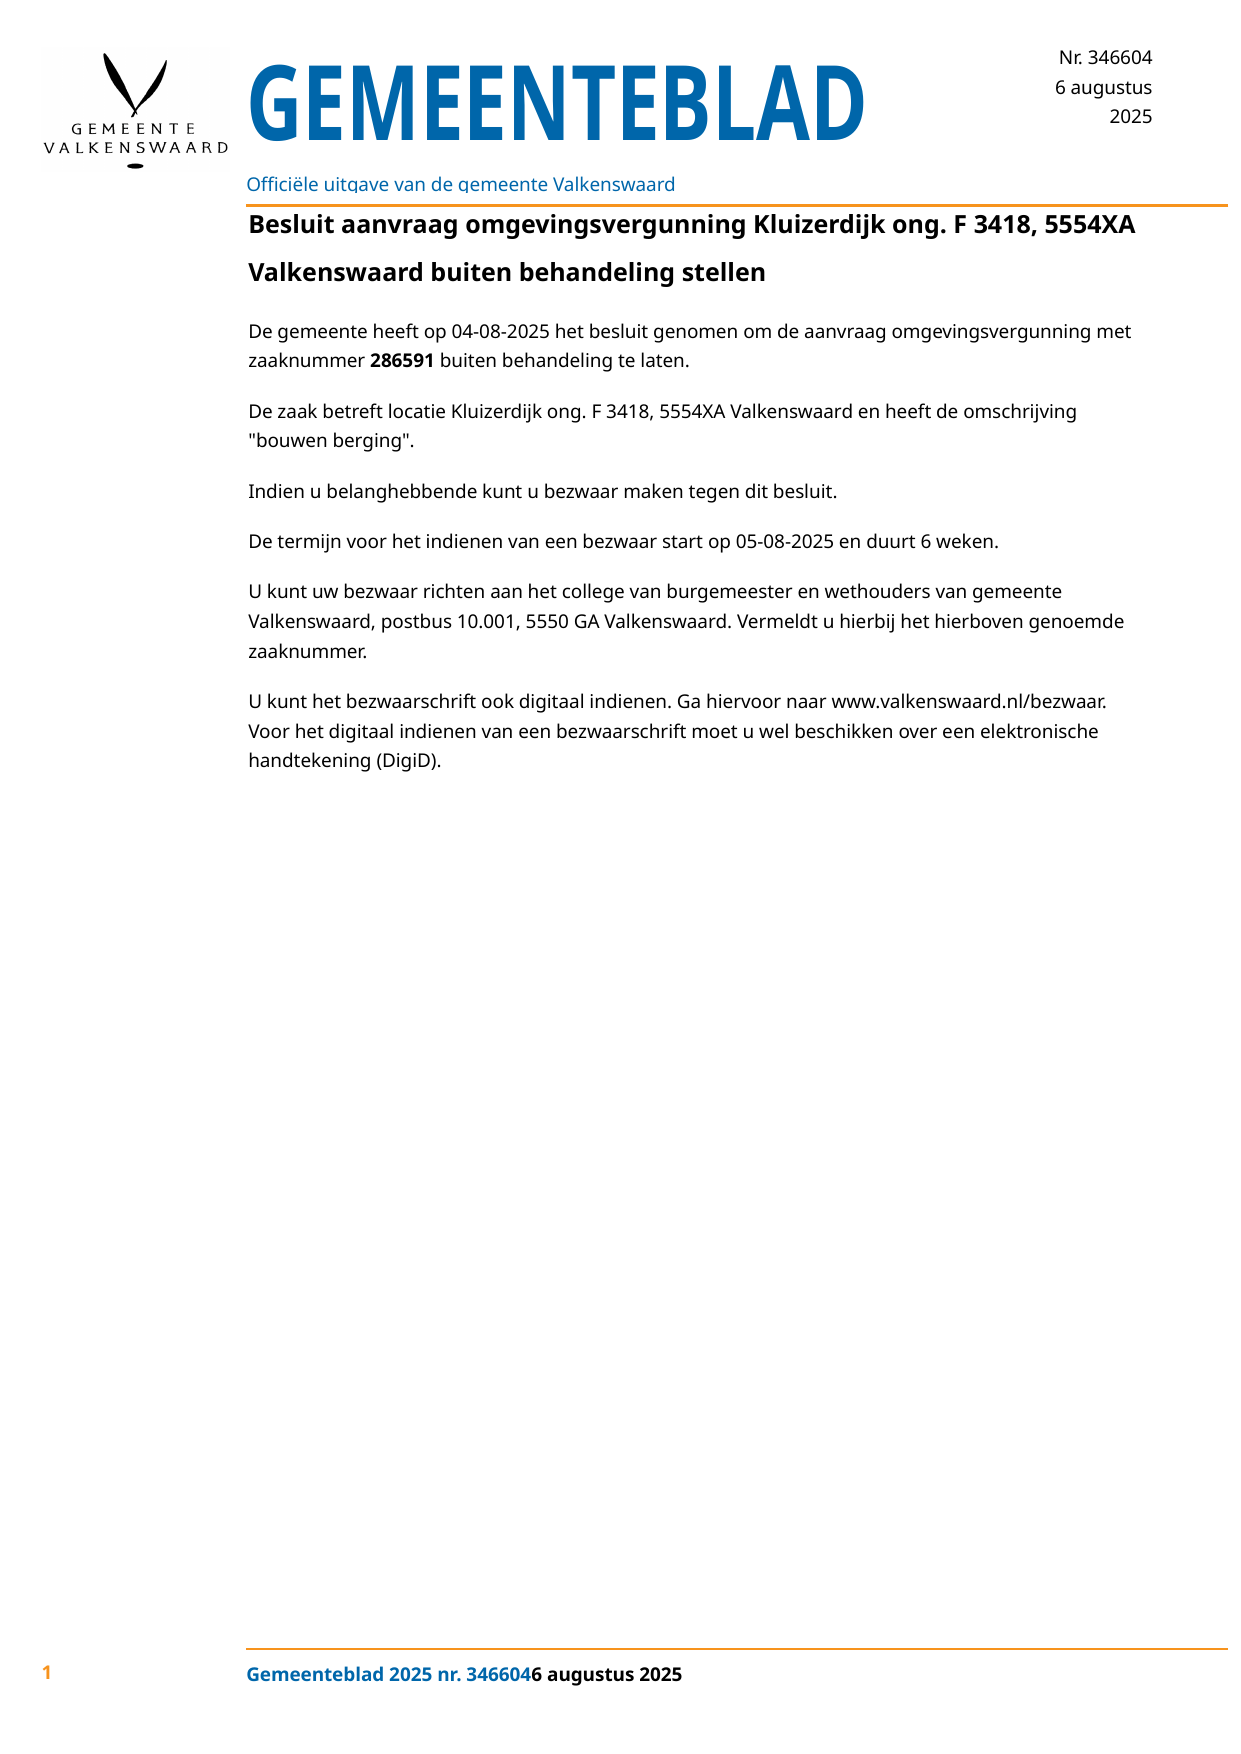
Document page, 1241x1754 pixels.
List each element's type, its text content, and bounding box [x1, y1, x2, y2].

text Besluit aanvraag omgevingsvergunning Kluizerdijk ong. F 3418, 5554XA Valkenswaard buiten behandeling stellen [248, 207, 1152, 288]
text Indien u belanghebbende kunt u bezwaar maken tegen dit besluit. [248, 478, 1152, 504]
text De gemeente heeft op 04-08-2025 het besluit genomen om de aanvraag omgevingsvergunning met zaaknummer 286591 buiten behandeling te laten. [248, 318, 1152, 373]
text U kunt het bezwaarschrift ook digitaal indienen. Ga hiervoor naar www.valkenswaard.nl/bezwaar. Voor het digitaal indienen van een bezwaarschrift moet u wel beschikken over een elektronische handtekening (DigiD). [248, 688, 1152, 773]
text De zaak betreft locatie Kluizerdijk ong. F 3418, 5554XA Valkenswaard en heeft de omschrijving "bouwen berging". [248, 398, 1152, 453]
picture [41, 47, 231, 172]
text De termijn voor het indienen van een bezwaar start op 05-08-2025 en duurt 6 weken. [248, 528, 1152, 554]
text U kunt uw bezwaar richten aan het college van burgemeester en wethouders van gemeente Valkenswaard, postbus 10.001, 5550 GA Valkenswaard. Vermeldt u hierbij het hierboven genoemde zaaknummer. [248, 579, 1152, 664]
